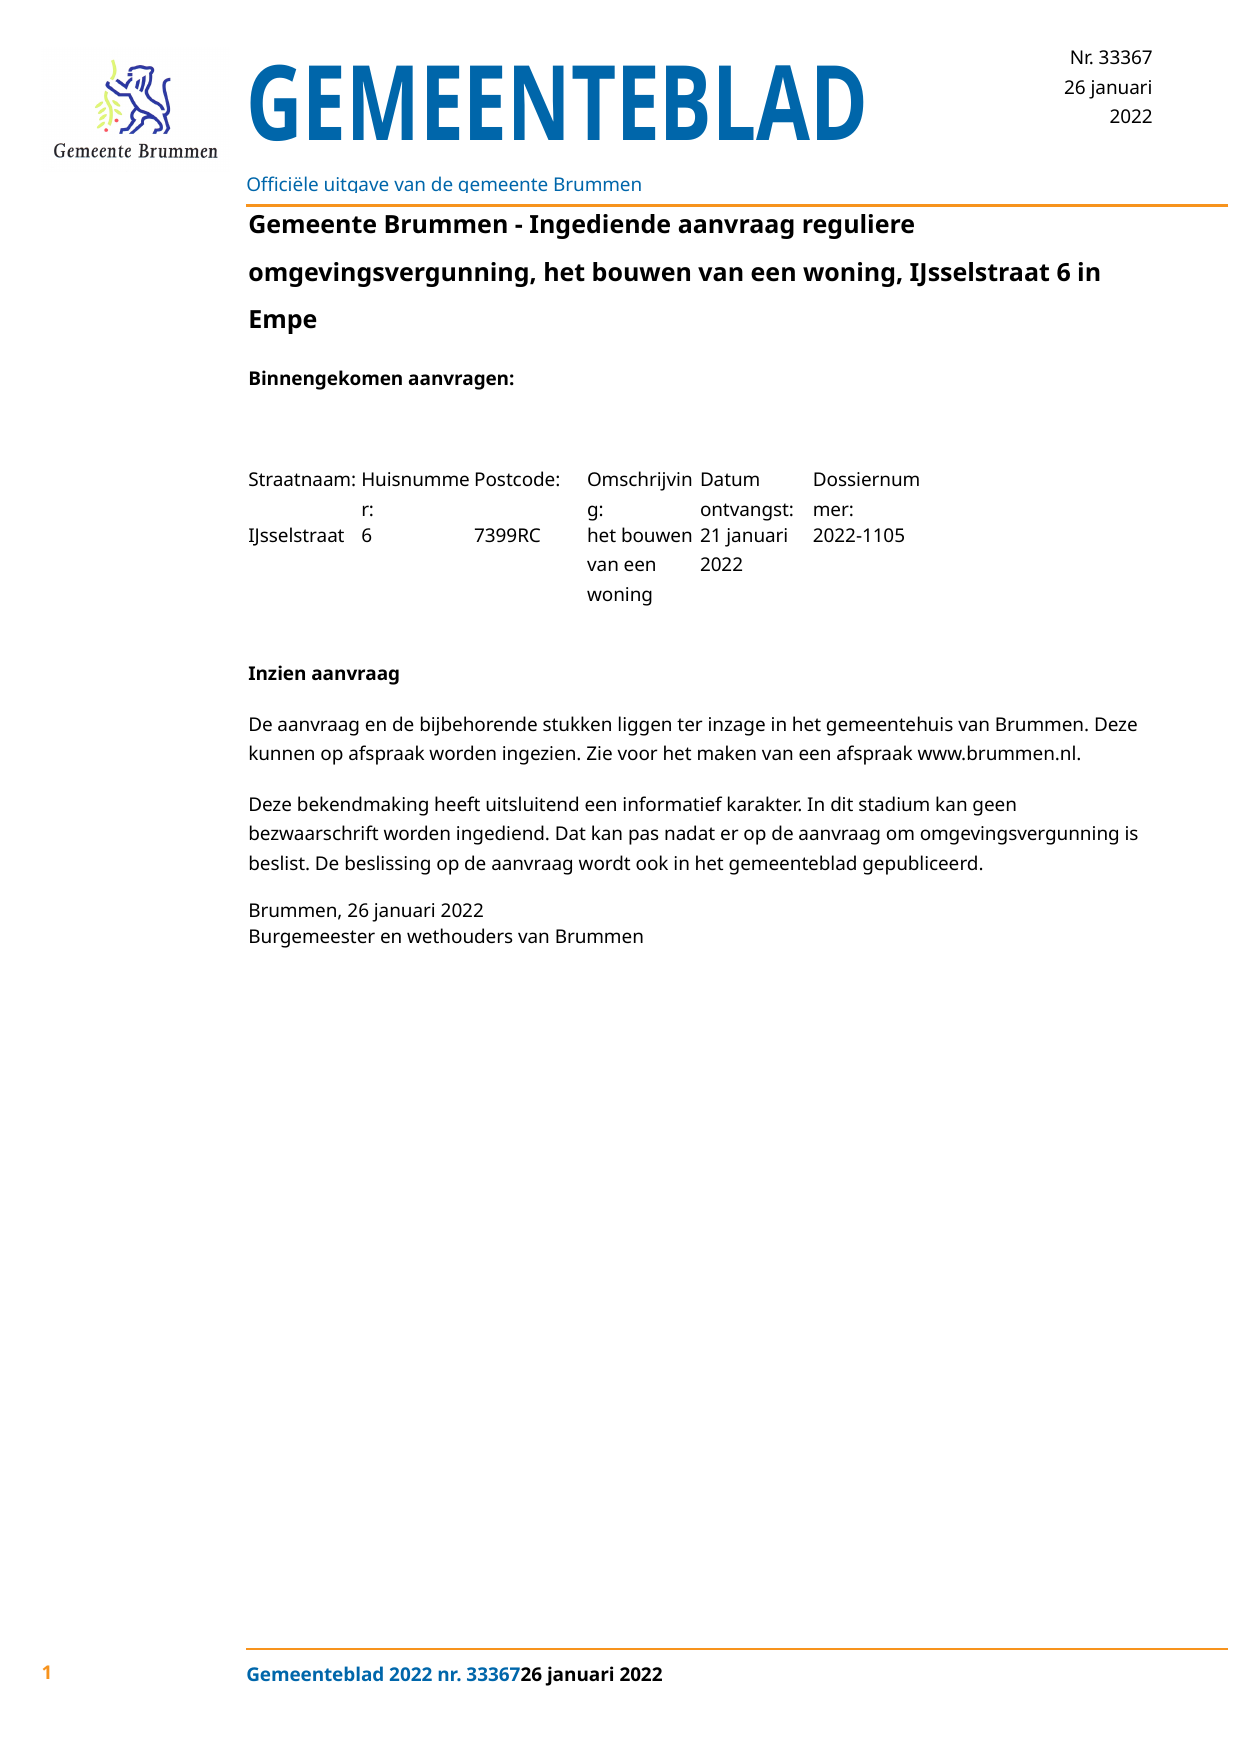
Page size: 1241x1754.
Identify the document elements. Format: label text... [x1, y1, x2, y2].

text Gemeente Brummen - Ingediende aanvraag reguliere omgevingsvergunning, het bouwen van een woning, IJsselstraat 6 in Empe [248, 207, 1152, 336]
table_cell het bouwen van een woning [587, 522, 700, 607]
table_cell [1039, 522, 1152, 607]
table_cell 21 januari 2022 [700, 522, 813, 607]
text Brummen, 26 januari 2022 [248, 898, 1152, 923]
table_header [926, 466, 1038, 522]
table_header Huisnummer: [361, 466, 474, 522]
table_cell 6 [361, 522, 474, 607]
table_header Omschrijving: [587, 466, 700, 522]
text De aanvraag en de bijbehorende stukken liggen ter inzage in het gemeentehuis van Brummen. Deze kunnen op afspraak worden ingezien. Zie voor het maken van een afspraak www.brummen.nl. [248, 711, 1152, 766]
table_header Straatnaam: [248, 466, 361, 522]
table_cell 2022-1105 [813, 522, 926, 607]
table_header Postcode: [474, 466, 587, 522]
text Burgemeester en wethouders van Brummen [248, 923, 1152, 949]
table_header Dossiernummer: [813, 466, 926, 522]
text Deze bekendmaking heeft uitsluitend een informatief karakter. In dit stadium kan geen bezwaarschrift worden ingediend. Dat kan pas nadat er op de aanvraag om omgevingsvergunning is beslist. De beslissing op de aanvraag wordt ook in het gemeenteblad gepubliceerd. [248, 791, 1152, 876]
table_header [1039, 466, 1152, 522]
table_header Datum ontvangst: [700, 466, 813, 522]
picture [41, 47, 231, 172]
table_cell IJsselstraat [248, 522, 361, 607]
table_cell 7399RC [474, 522, 587, 607]
table_cell [926, 522, 1038, 607]
text Binnengekomen aanvragen: [248, 366, 1152, 391]
text Inzien aanvraag [248, 660, 1152, 686]
